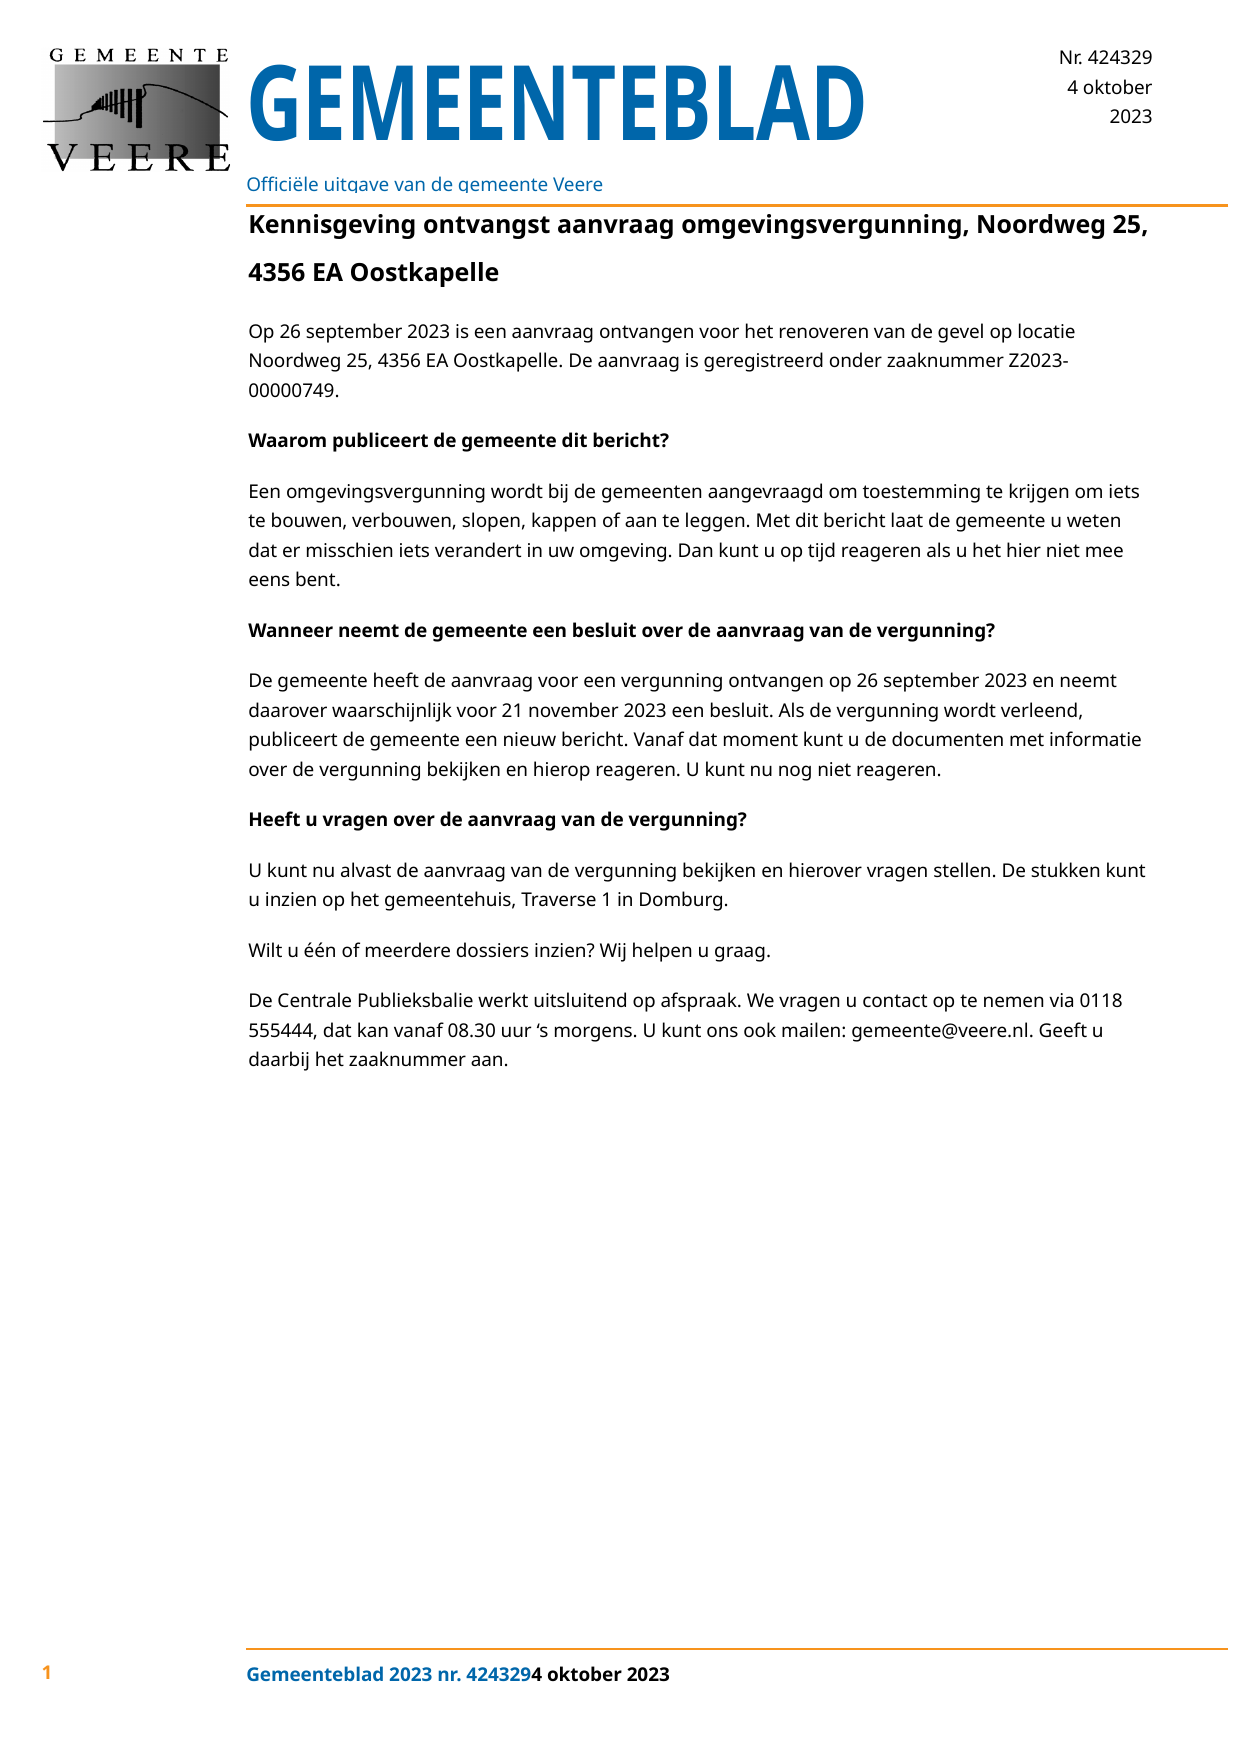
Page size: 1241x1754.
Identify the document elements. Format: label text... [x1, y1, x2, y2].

text Kennisgeving ontvangst aanvraag omgevingsvergunning, Noordweg 25, 4356 EA Oostkapelle [248, 207, 1152, 288]
text Een omgevingsvergunning wordt bij de gemeenten aangevraagd om toestemming te krijgen om iets te bouwen, verbouwen, slopen, kappen of aan te leggen. Met dit bericht laat de gemeente u weten dat er misschien iets verandert in uw omgeving. Dan kunt u op tijd reageren als u het hier niet mee eens bent. [248, 478, 1152, 592]
picture [41, 47, 231, 172]
text Wanneer neemt de gemeente een besluit over de aanvraag van de vergunning? [248, 617, 1152, 643]
text Heeft u vragen over de aanvraag van de vergunning? [248, 807, 1152, 832]
text Op 26 september 2023 is een aanvraag ontvangen voor het renoveren van de gevel op locatie Noordweg 25, 4356 EA Oostkapelle. De aanvraag is geregistreerd onder zaaknummer Z2023-00000749. [248, 318, 1152, 403]
text Wilt u één of meerdere dossiers inzien? Wij helpen u graag. [248, 937, 1152, 963]
text U kunt nu alvast de aanvraag van de vergunning bekijken en hierover vragen stellen. De stukken kunt u inzien op het gemeentehuis, Traverse 1 in Domburg. [248, 857, 1152, 912]
text Waarom publiceert de gemeente dit bericht? [248, 427, 1152, 453]
text De Centrale Publieksbalie werkt uitsluitend op afspraak. We vragen u contact op te nemen via 0118 555444, dat kan vanaf 08.30 uur ‘s morgens. U kunt ons ook mailen: gemeente@veere.nl. Geeft u daarbij het zaaknummer aan. [248, 987, 1152, 1072]
text De gemeente heeft de aanvraag voor een vergunning ontvangen op 26 september 2023 en neemt daarover waarschijnlijk voor 21 november 2023 een besluit. Als de vergunning wordt verleend, publiceert de gemeente een nieuw bericht. Vanaf dat moment kunt u de documenten met informatie over de vergunning bekijken en hierop reageren. U kunt nu nog niet reageren. [248, 667, 1152, 782]
